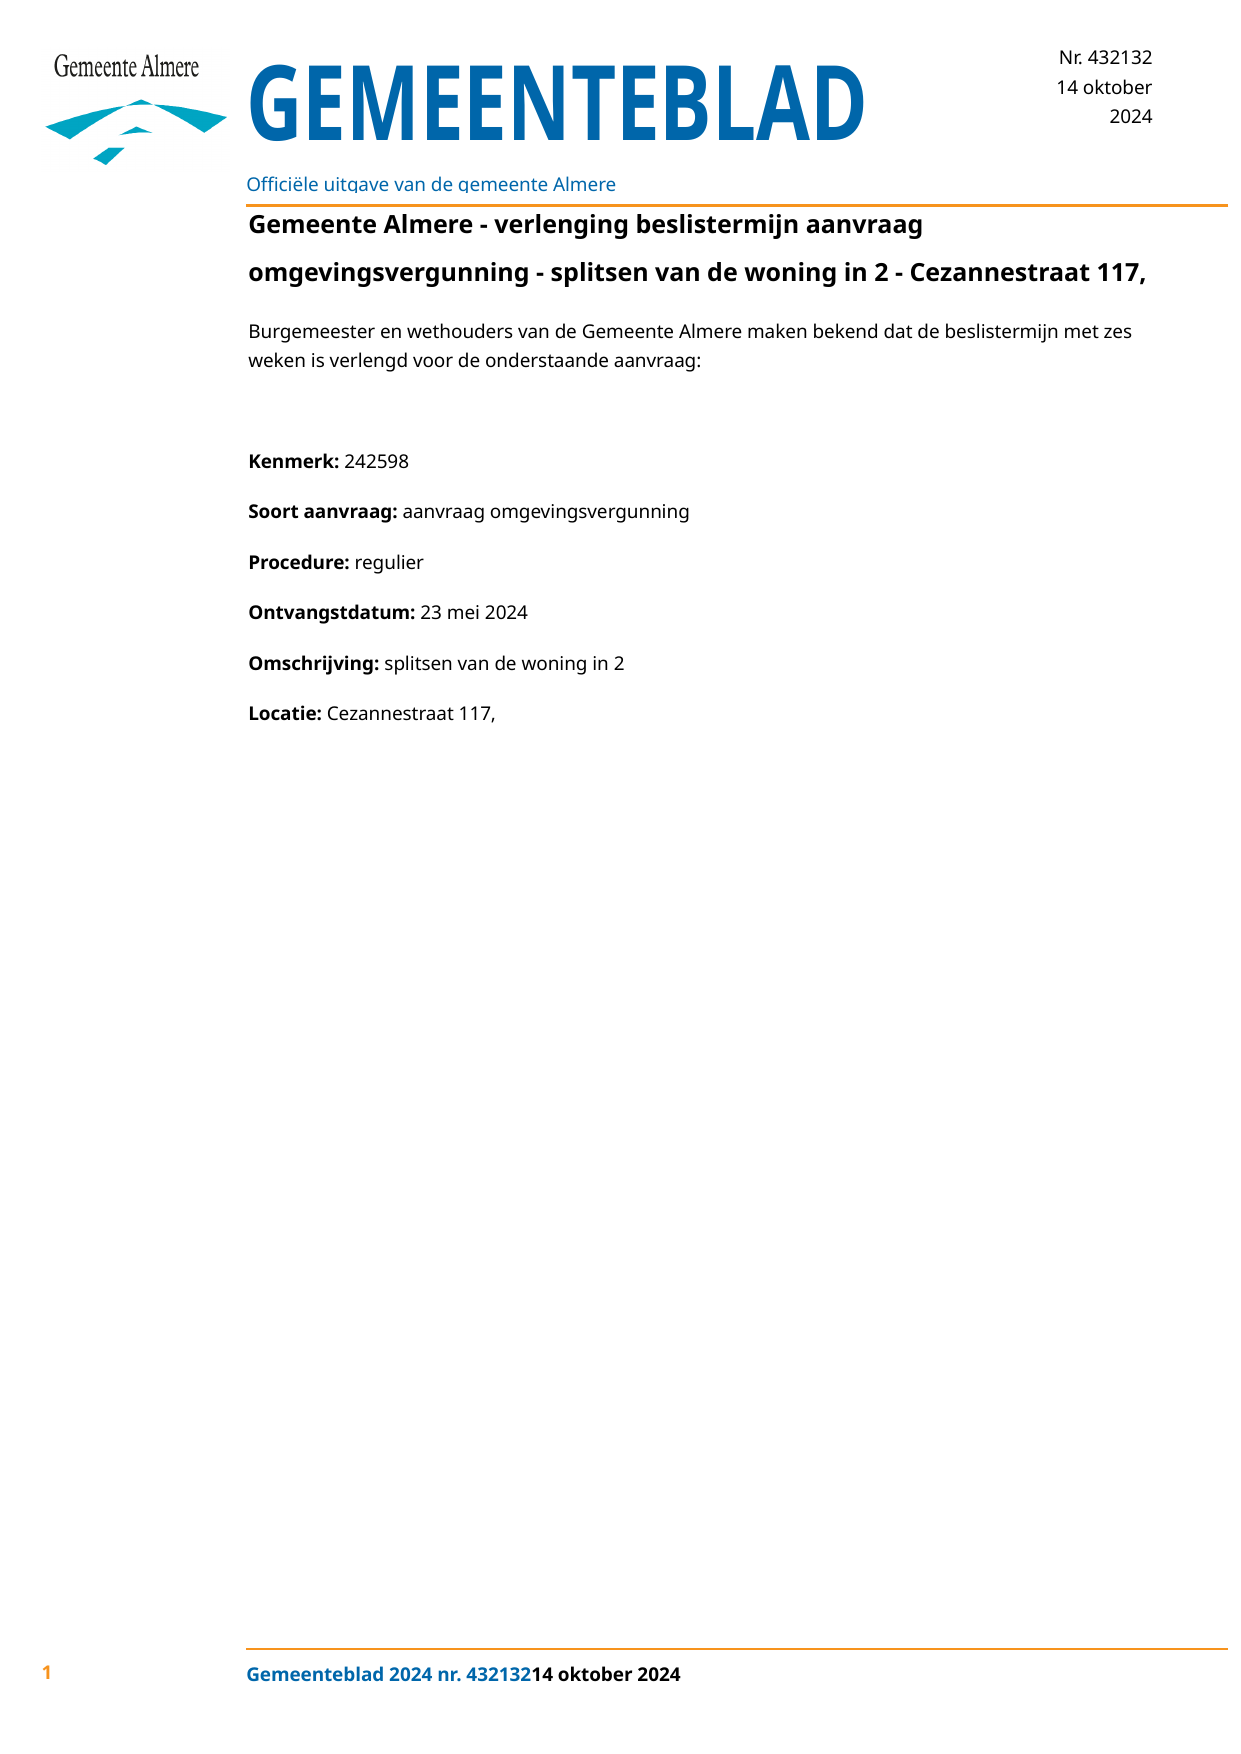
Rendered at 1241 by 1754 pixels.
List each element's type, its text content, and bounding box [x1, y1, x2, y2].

text Burgemeester en wethouders van de Gemeente Almere maken bekend dat de beslistermijn met zes weken is verlengd voor de onderstaande aanvraag: [248, 318, 1152, 373]
text Gemeente Almere - verlenging beslistermijn aanvraag omgevingsvergunning - splitsen van de woning in 2 - Cezannestraat 117, [248, 207, 1152, 288]
picture [41, 47, 231, 172]
text Kenmerk: 242598 [248, 448, 1152, 474]
text Soort aanvraag: aanvraag omgevingsvergunning [248, 499, 1152, 524]
text Locatie: Cezannestraat 117, [248, 700, 1152, 726]
text Ontvangstdatum: 23 mei 2024 [248, 599, 1152, 625]
text Omschrijving: splitsen van de woning in 2 [248, 650, 1152, 676]
text Procedure: regulier [248, 549, 1152, 575]
